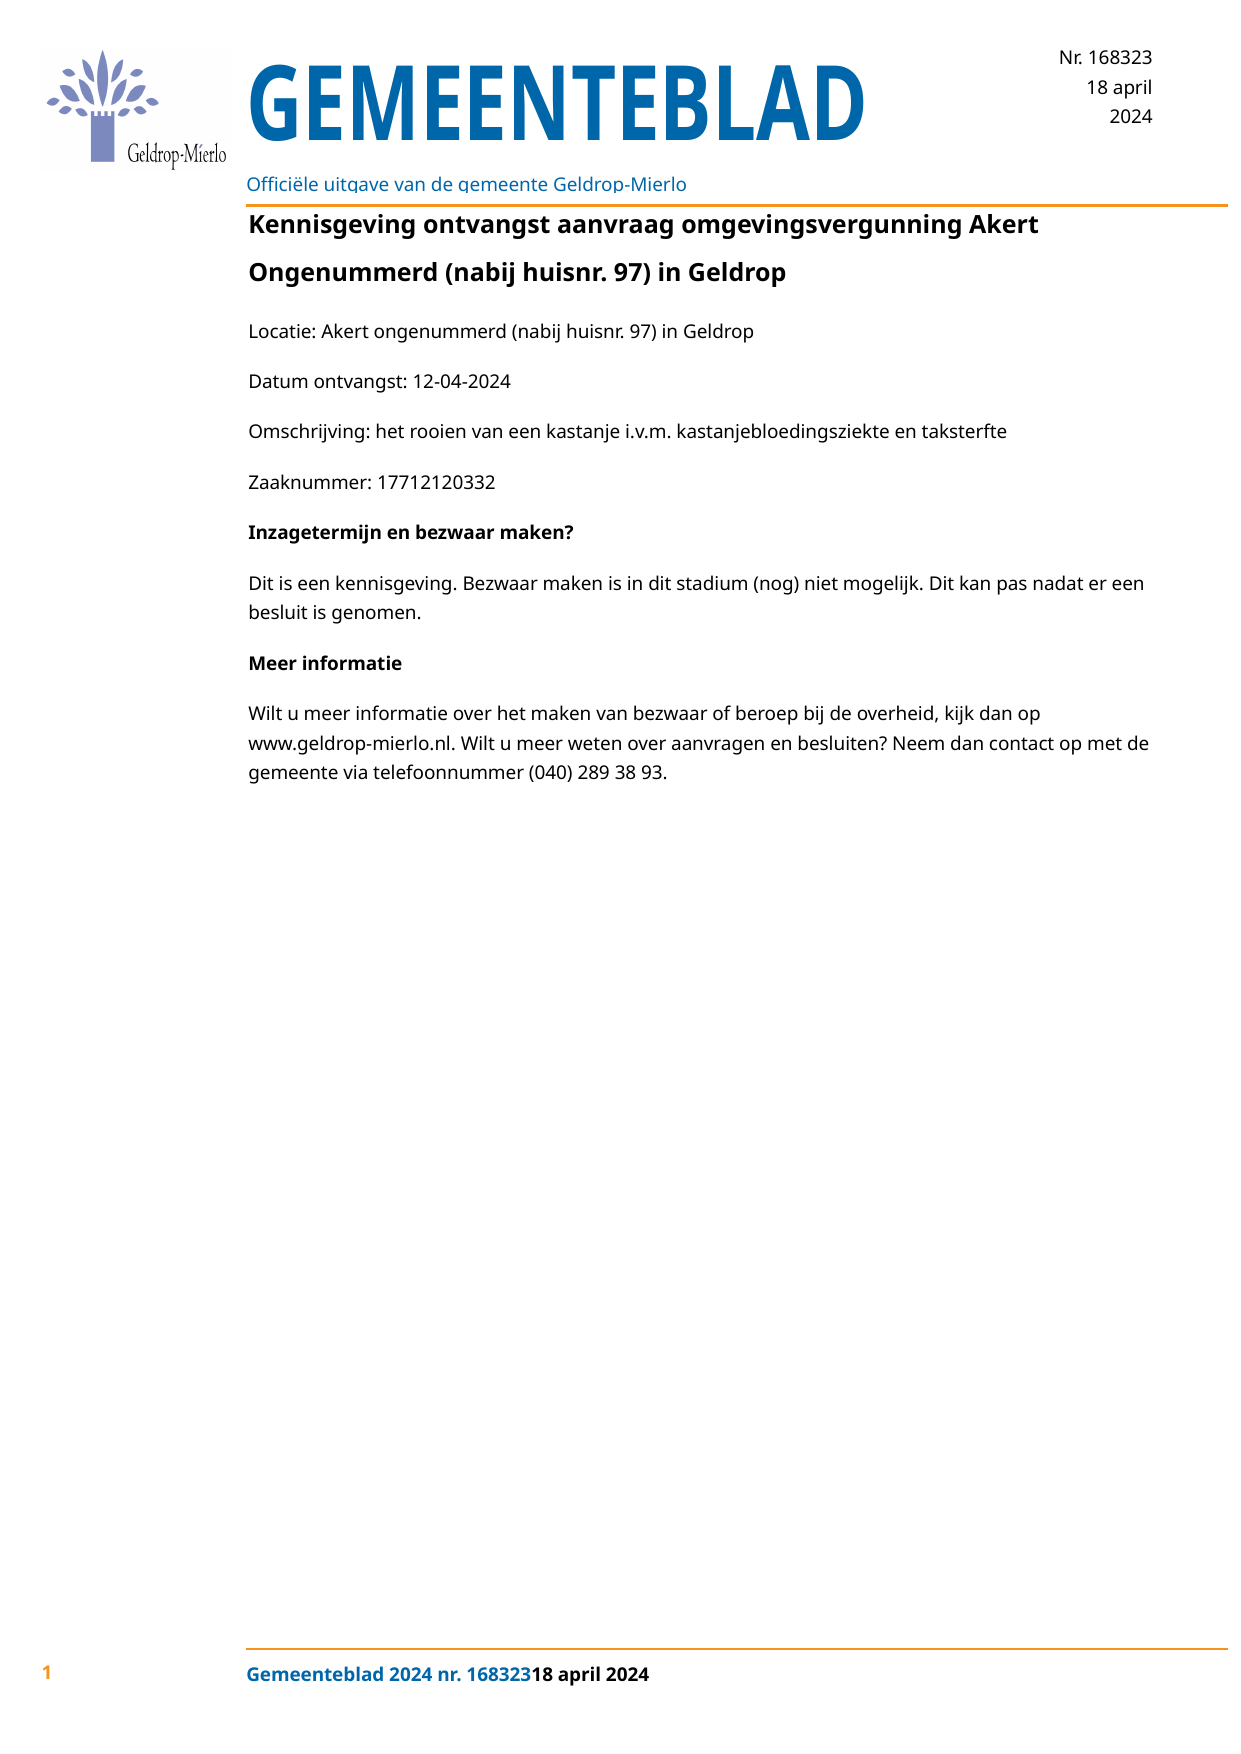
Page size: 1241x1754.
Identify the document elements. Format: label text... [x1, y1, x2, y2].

text Locatie: Akert ongenummerd (nabij huisnr. 97) in Geldrop [248, 318, 1152, 344]
text Datum ontvangst: 12-04-2024 [248, 368, 1152, 394]
text Inzagetermijn en bezwaar maken? [248, 519, 1152, 545]
text Omschrijving: het rooien van een kastanje i.v.m. kastanjebloedingsziekte en taksterfte [248, 419, 1152, 444]
text Meer informatie [248, 650, 1152, 676]
text Zaaknummer: 17712120332 [248, 469, 1152, 495]
text Dit is een kennisgeving. Bezwaar maken is in dit stadium (nog) niet mogelijk. Dit kan pas nadat er een besluit is genomen. [248, 570, 1152, 625]
text Kennisgeving ontvangst aanvraag omgevingsvergunning Akert Ongenummerd (nabij huisnr. 97) in Geldrop [248, 207, 1152, 288]
picture [41, 47, 231, 172]
text Wilt u meer informatie over het maken van bezwaar of beroep bij de overheid, kijk dan op www.geldrop-mierlo.nl. Wilt u meer weten over aanvragen en besluiten? Neem dan contact op met de gemeente via telefoonnummer (040) 289 38 93. [248, 700, 1152, 785]
